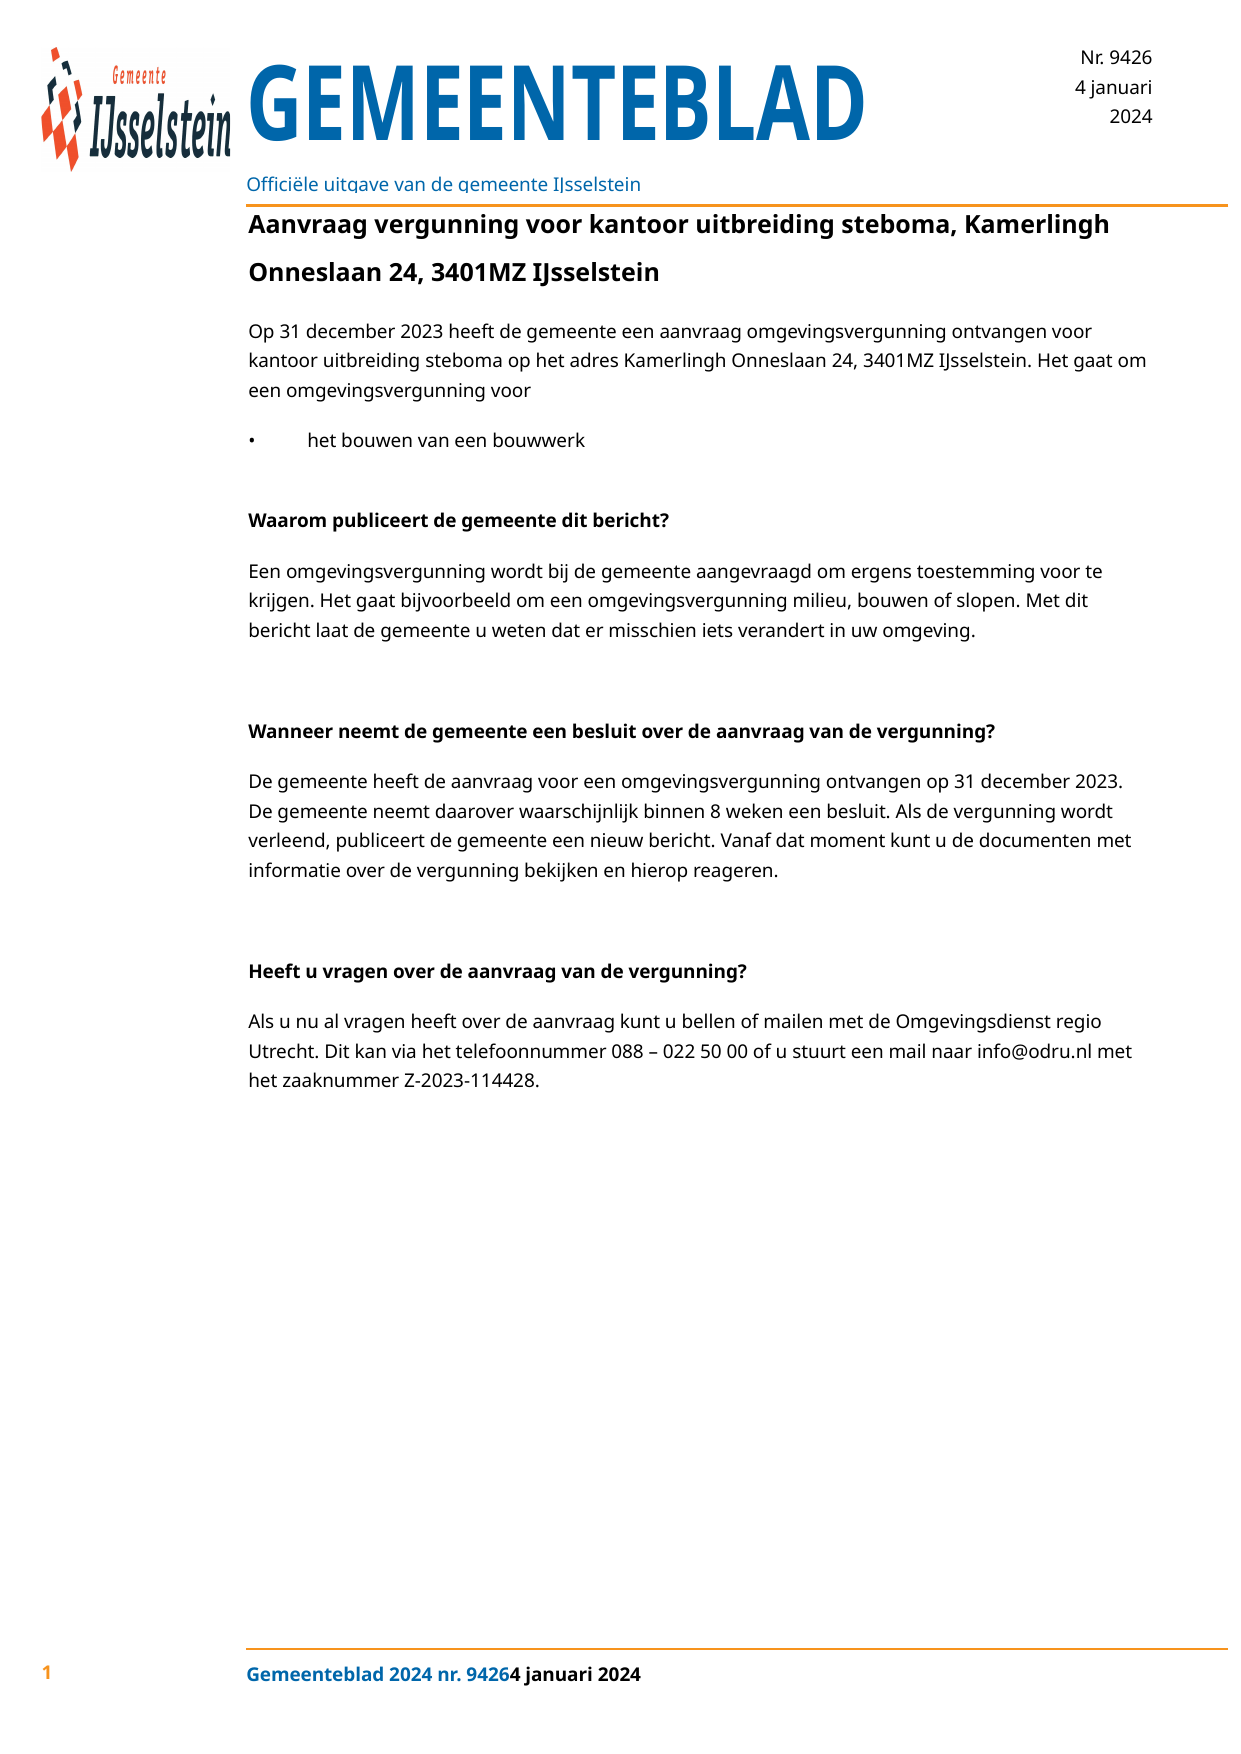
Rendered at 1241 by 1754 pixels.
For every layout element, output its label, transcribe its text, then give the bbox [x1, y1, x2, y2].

text Waarom publiceert de gemeente dit bericht? [248, 507, 1152, 533]
text De gemeente heeft de aanvraag voor een omgevingsvergunning ontvangen op 31 december 2023. De gemeente neemt daarover waarschijnlijk binnen 8 weken een besluit. Als de vergunning wordt verleend, publiceert de gemeente een nieuw bericht. Vanaf dat moment kunt u de documenten met informatie over de vergunning bekijken en hierop reageren. [248, 768, 1152, 883]
text Als u nu al vragen heeft over de aanvraag kunt u bellen of mailen met de Omgevingsdienst regio Utrecht. Dit kan via het telefoonnummer 088 – 022 50 00 of u stuurt een mail naar info@odru.nl met het zaaknummer Z-2023-114428. [248, 1008, 1152, 1093]
list het bouwen van een bouwwerk [248, 427, 1152, 453]
text Heeft u vragen over de aanvraag van de vergunning? [248, 958, 1152, 984]
picture [41, 47, 231, 172]
text Op 31 december 2023 heeft de gemeente een aanvraag omgevingsvergunning ontvangen voor kantoor uitbreiding steboma op het adres Kamerlingh Onneslaan 24, 3401MZ IJsselstein. Het gaat om een omgevingsvergunning voor [248, 318, 1152, 403]
text Aanvraag vergunning voor kantoor uitbreiding steboma, Kamerlingh Onneslaan 24, 3401MZ IJsselstein [248, 207, 1152, 288]
text Wanneer neemt de gemeente een besluit over de aanvraag van de vergunning? [248, 718, 1152, 744]
text Een omgevingsvergunning wordt bij de gemeente aangevraagd om ergens toestemming voor te krijgen. Het gaat bijvoorbeeld om een omgevingsvergunning milieu, bouwen of slopen. Met dit bericht laat de gemeente u weten dat er misschien iets verandert in uw omgeving. [248, 558, 1152, 643]
